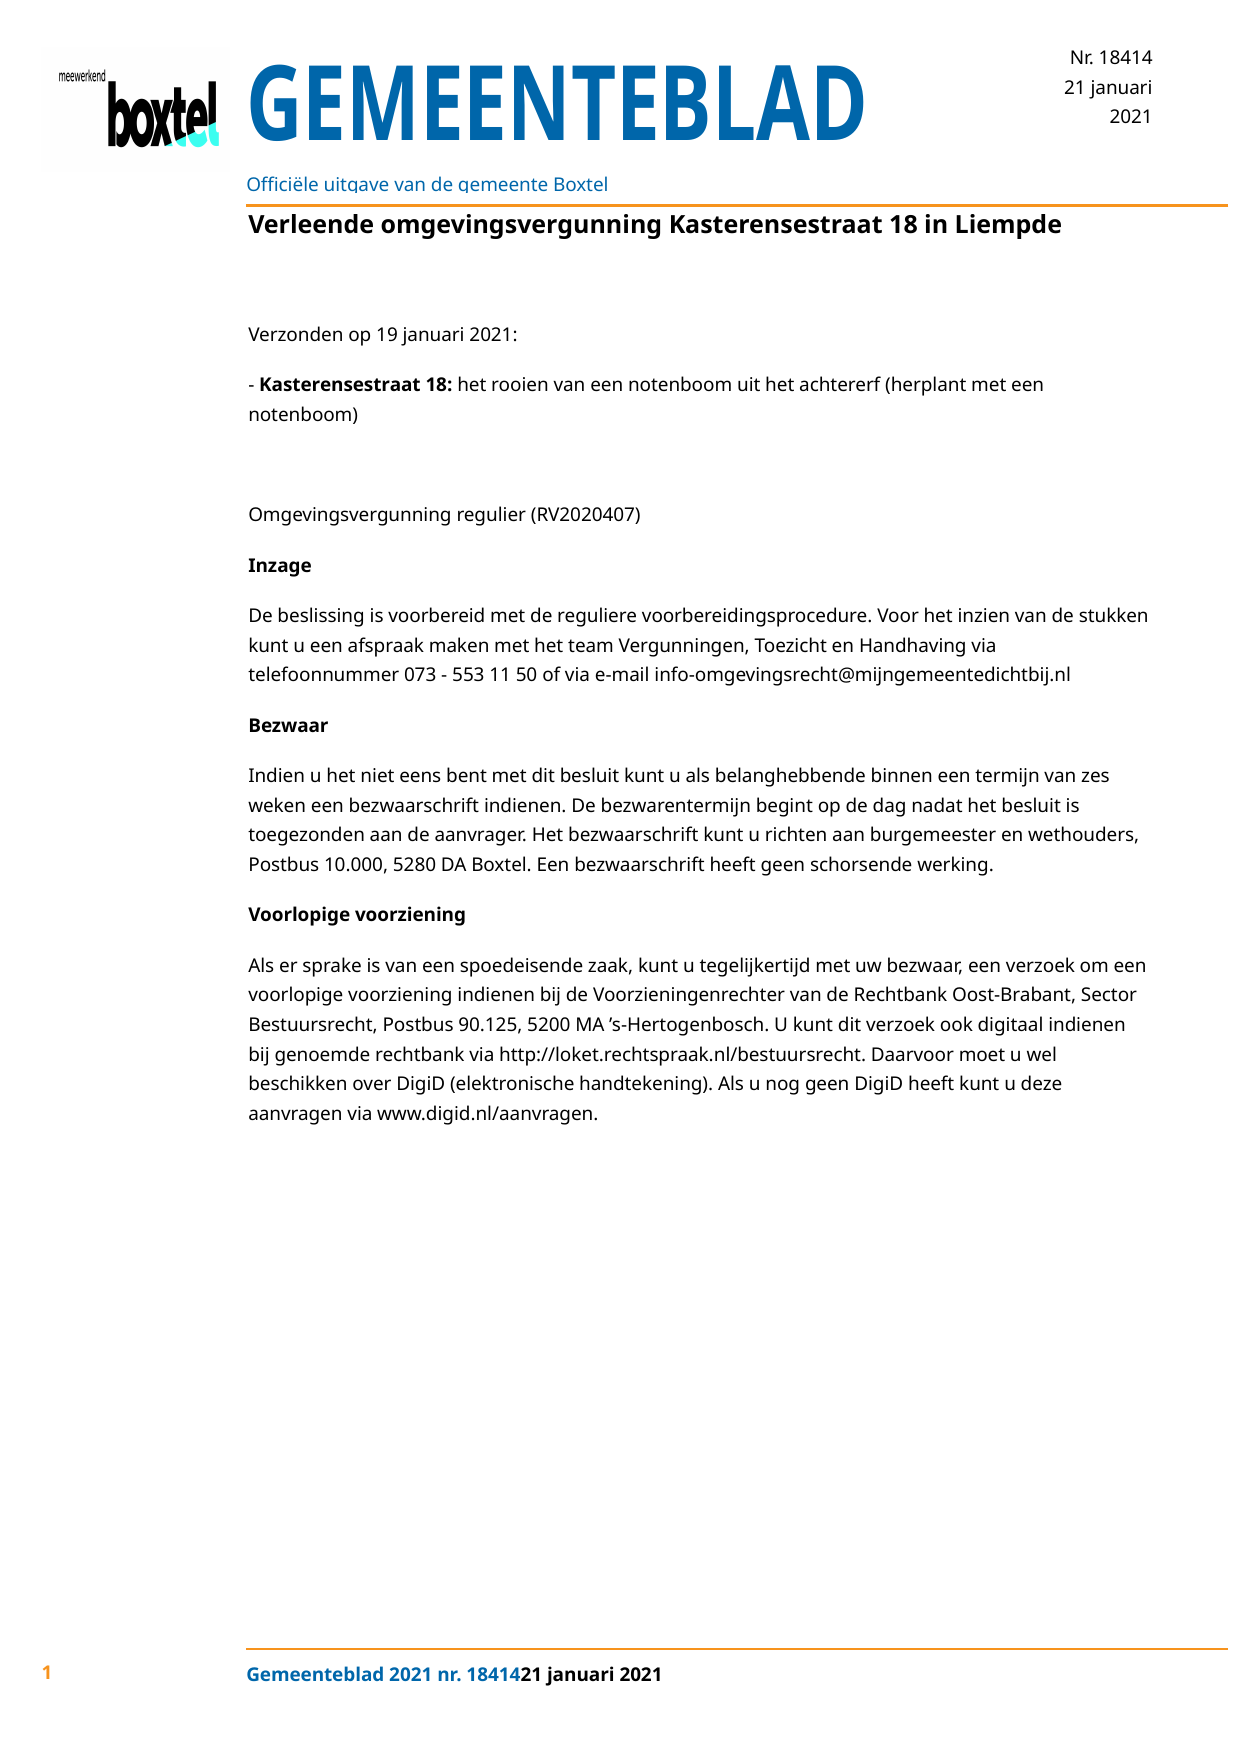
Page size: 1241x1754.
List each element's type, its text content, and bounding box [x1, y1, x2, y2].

text Bezwaar [248, 712, 1152, 738]
text Voorlopige voorziening [248, 902, 1152, 927]
text Omgevingsvergunning regulier (RV2020407) [248, 502, 1152, 527]
text Inzage [248, 552, 1152, 578]
text Verleende omgevingsvergunning Kasterensestraat 18 in Liempde [248, 207, 1152, 241]
text Als er sprake is van een spoedeisende zaak, kunt u tegelijkertijd met uw bezwaar, een verzoek om een voorlopige voorziening indienen bij de Voorzieningenrechter van de Rechtbank Oost-Brabant, Sector Bestuursrecht, Postbus 90.125, 5200 MA ’s-Hertogenbosch. U kunt dit verzoek ook digitaal indienen bij genoemde rechtbank via http://loket.rechtspraak.nl/bestuursrecht. Daarvoor moet u wel beschikken over DigiD (elektronische handtekening). Als u nog geen DigiD heeft kunt u deze aanvragen via www.digid.nl/aanvragen. [248, 952, 1152, 1126]
text De beslissing is voorbereid met de reguliere voorbereidingsprocedure. Voor het inzien van de stukken kunt u een afspraak maken met het team Vergunningen, Toezicht en Handhaving via telefoonnummer 073 - 553 11 50 of via e-mail info-omgevingsrecht@mijngemeentedichtbij.nl [248, 602, 1152, 687]
picture [41, 47, 231, 172]
text Indien u het niet eens bent met dit besluit kunt u als belanghebbende binnen een termijn van zes weken een bezwaarschrift indienen. De bezwarentermijn begint op de dag nadat het besluit is toegezonden aan de aanvrager. Het bezwaarschrift kunt u richten aan burgemeester en wethouders, Postbus 10.000, 5280 DA Boxtel. Een bezwaarschrift heeft geen schorsende werking. [248, 762, 1152, 877]
text - Kasterensestraat 18: het rooien van een notenboom uit het achtererf (herplant met een notenboom) [248, 371, 1152, 426]
text Verzonden op 19 januari 2021: [248, 321, 1152, 346]
